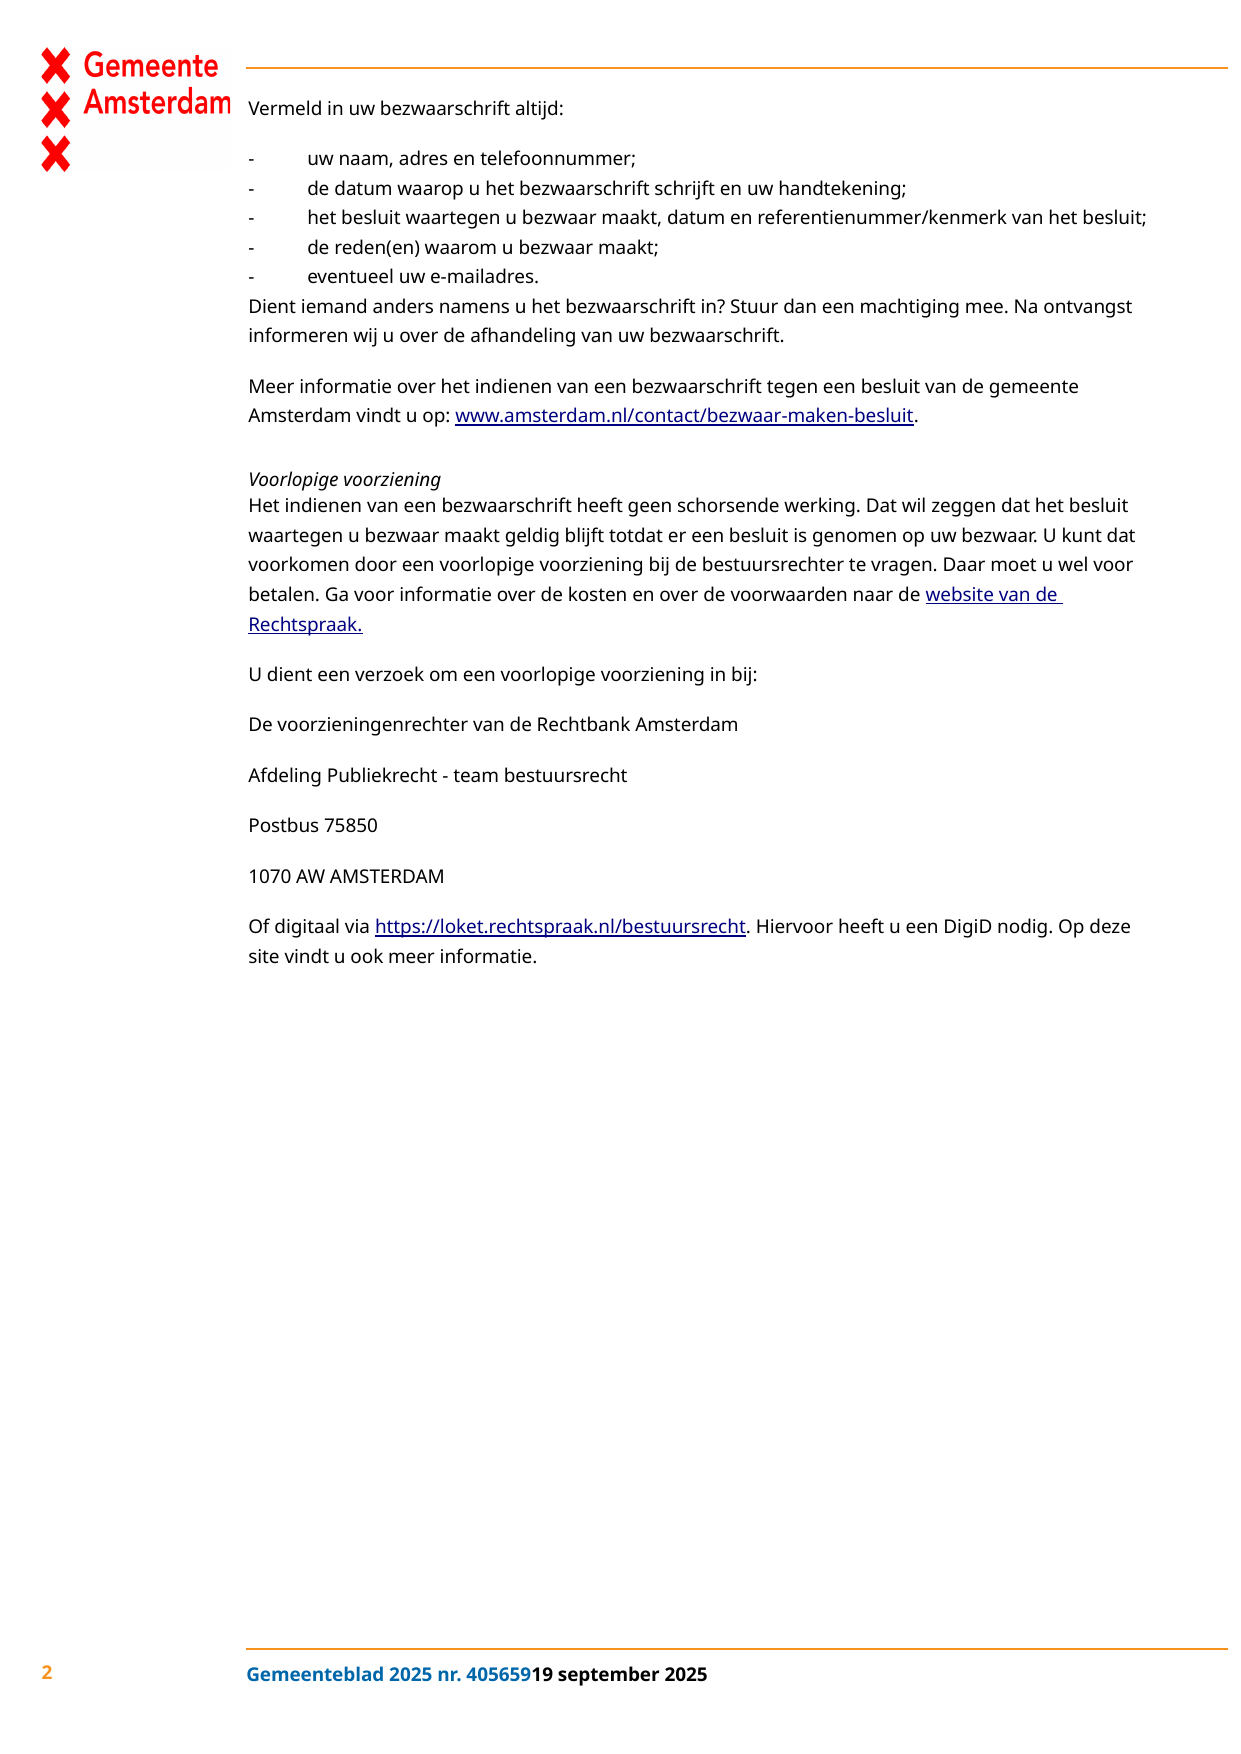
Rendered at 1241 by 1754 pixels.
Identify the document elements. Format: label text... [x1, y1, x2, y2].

list het besluit waartegen u bezwaar maakt, datum en referentienummer/kenmerk van het besluit; [248, 204, 1152, 230]
list eventueel uw e-mailadres. [248, 263, 1152, 289]
list de datum waarop u het bezwaarschrift schrijft en uw handtekening; [248, 175, 1152, 201]
text Voorlopige voorziening [248, 467, 1152, 492]
text Afdeling Publiekrecht - team bestuursrecht [248, 762, 1152, 788]
text Dient iemand anders namens u het bezwaarschrift in? Stuur dan een machtiging mee. Na ontvangst informeren wij u over de afhandeling van uw bezwaarschrift. [248, 293, 1152, 348]
list uw naam, adres en telefoonnummer; [248, 145, 1152, 171]
picture [41, 47, 231, 172]
text Meer informatie over het indienen van een bezwaarschrift tegen een besluit van de gemeente Amsterdam vindt u op: www.amsterdam.nl/contact/bezwaar-maken-besluit. [248, 373, 1152, 428]
text Vermeld in uw bezwaarschrift altijd: [248, 95, 1152, 121]
text U dient een verzoek om een voorlopige voorziening in bij: [248, 661, 1152, 687]
text Het indienen van een bezwaarschrift heeft geen schorsende werking. Dat wil zeggen dat het besluit waartegen u bezwaar maakt geldig blijft totdat er een besluit is genomen op uw bezwaar. U kunt dat voorkomen door een voorlopige voorziening bij de bestuursrechter te vragen. Daar moet u wel voor betalen. Ga voor informatie over de kosten en over de voorwaarden naar de website van de Rechtspraak. [248, 492, 1152, 636]
text De voorzieningenrechter van de Rechtbank Amsterdam [248, 712, 1152, 737]
text Of digitaal via https://loket.rechtspraak.nl/bestuursrecht. Hiervoor heeft u een DigiD nodig. Op deze site vindt u ook meer informatie. [248, 913, 1152, 968]
list de reden(en) waarom u bezwaar maakt; [248, 234, 1152, 260]
text 1070 AW AMSTERDAM [248, 863, 1152, 888]
text Postbus 75850 [248, 812, 1152, 838]
